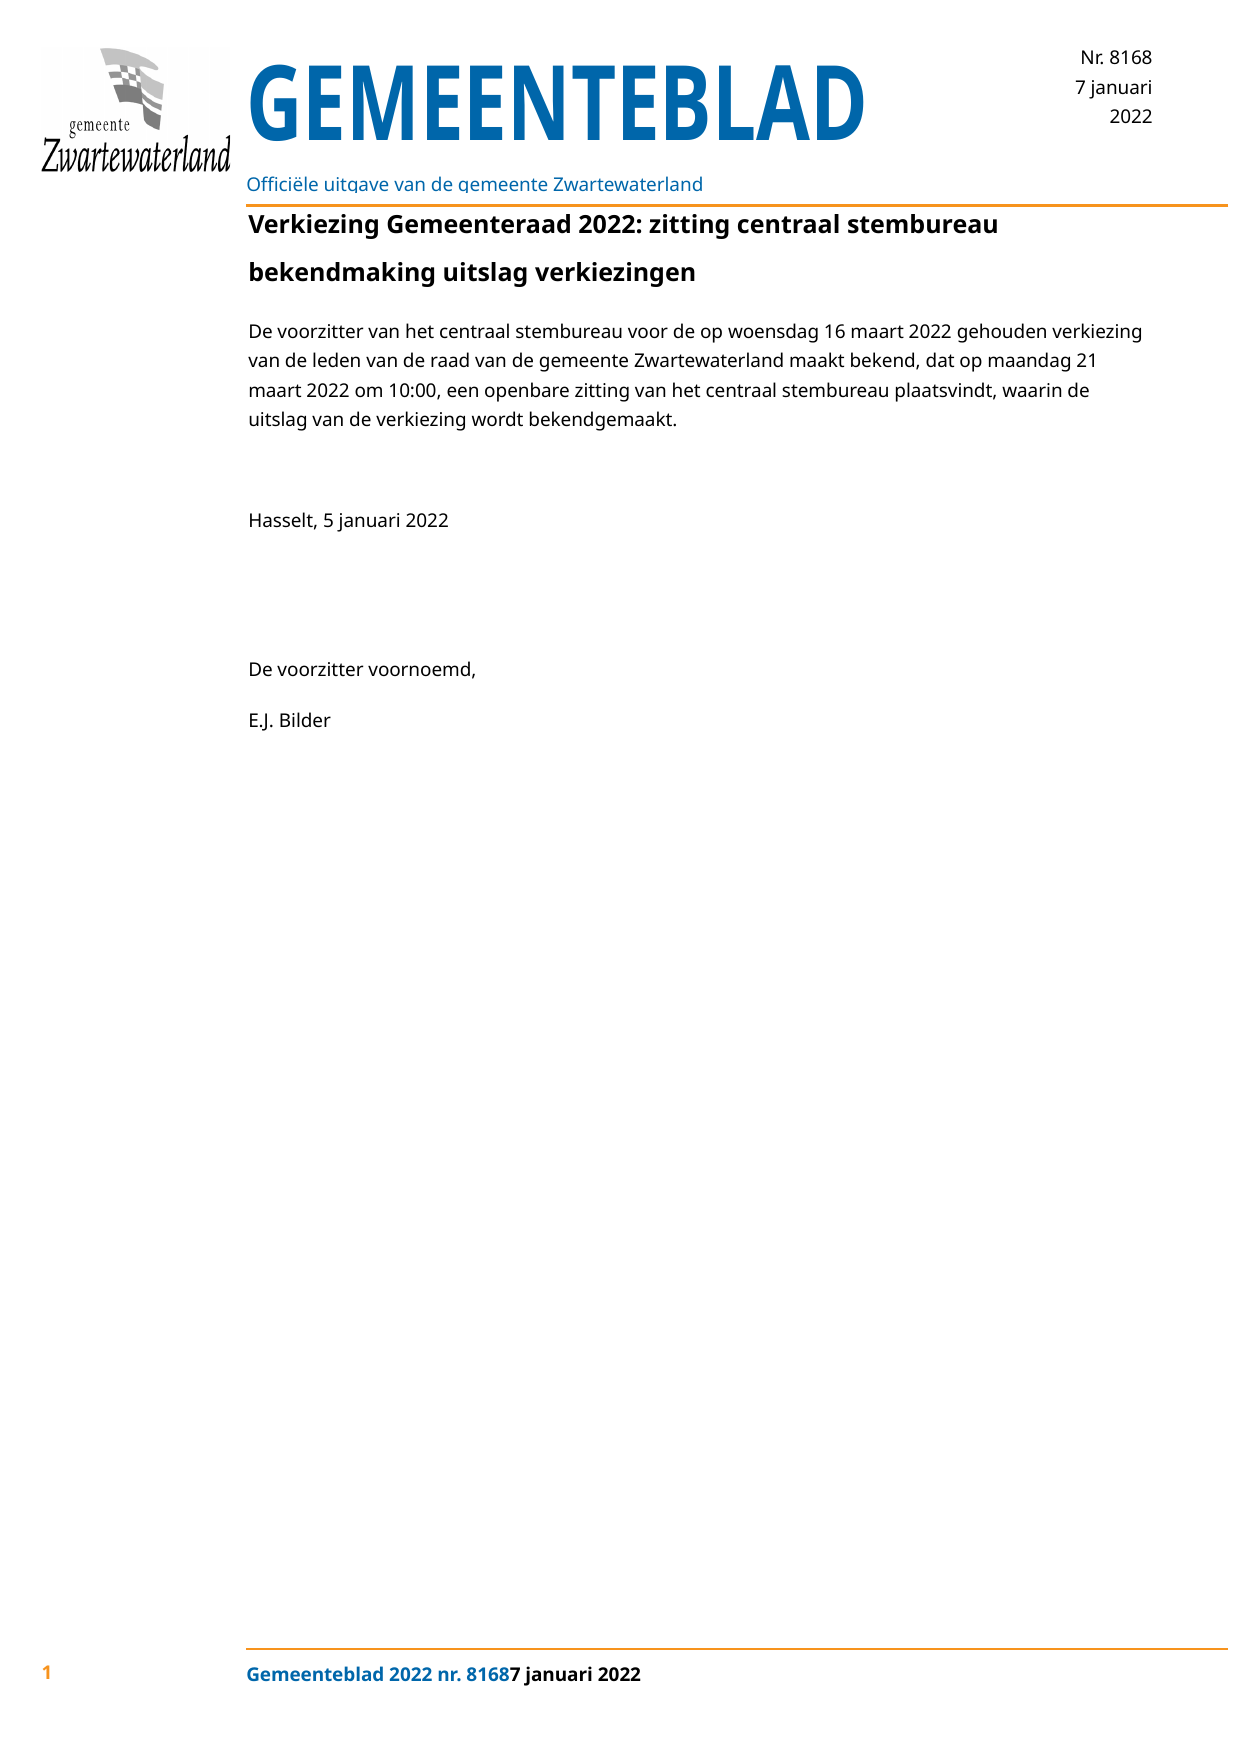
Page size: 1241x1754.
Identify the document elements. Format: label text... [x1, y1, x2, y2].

picture [41, 47, 231, 172]
text E.J. Bilder [248, 708, 1152, 733]
text De voorzitter voornoemd, [248, 656, 1152, 682]
text De voorzitter van het centraal stembureau voor de op woensdag 16 maart 2022 gehouden verkiezing van de leden van de raad van de gemeente Zwartewaterland maakt bekend, dat op maandag 21 maart 2022 om 10:00, een openbare zitting van het centraal stembureau plaatsvindt, waarin de uitslag van de verkiezing wordt bekendgemaakt. [248, 318, 1152, 432]
text Verkiezing Gemeenteraad 2022: zitting centraal stembureau bekendmaking uitslag verkiezingen [248, 207, 1152, 288]
text Hasselt, 5 januari 2022 [248, 507, 1152, 533]
